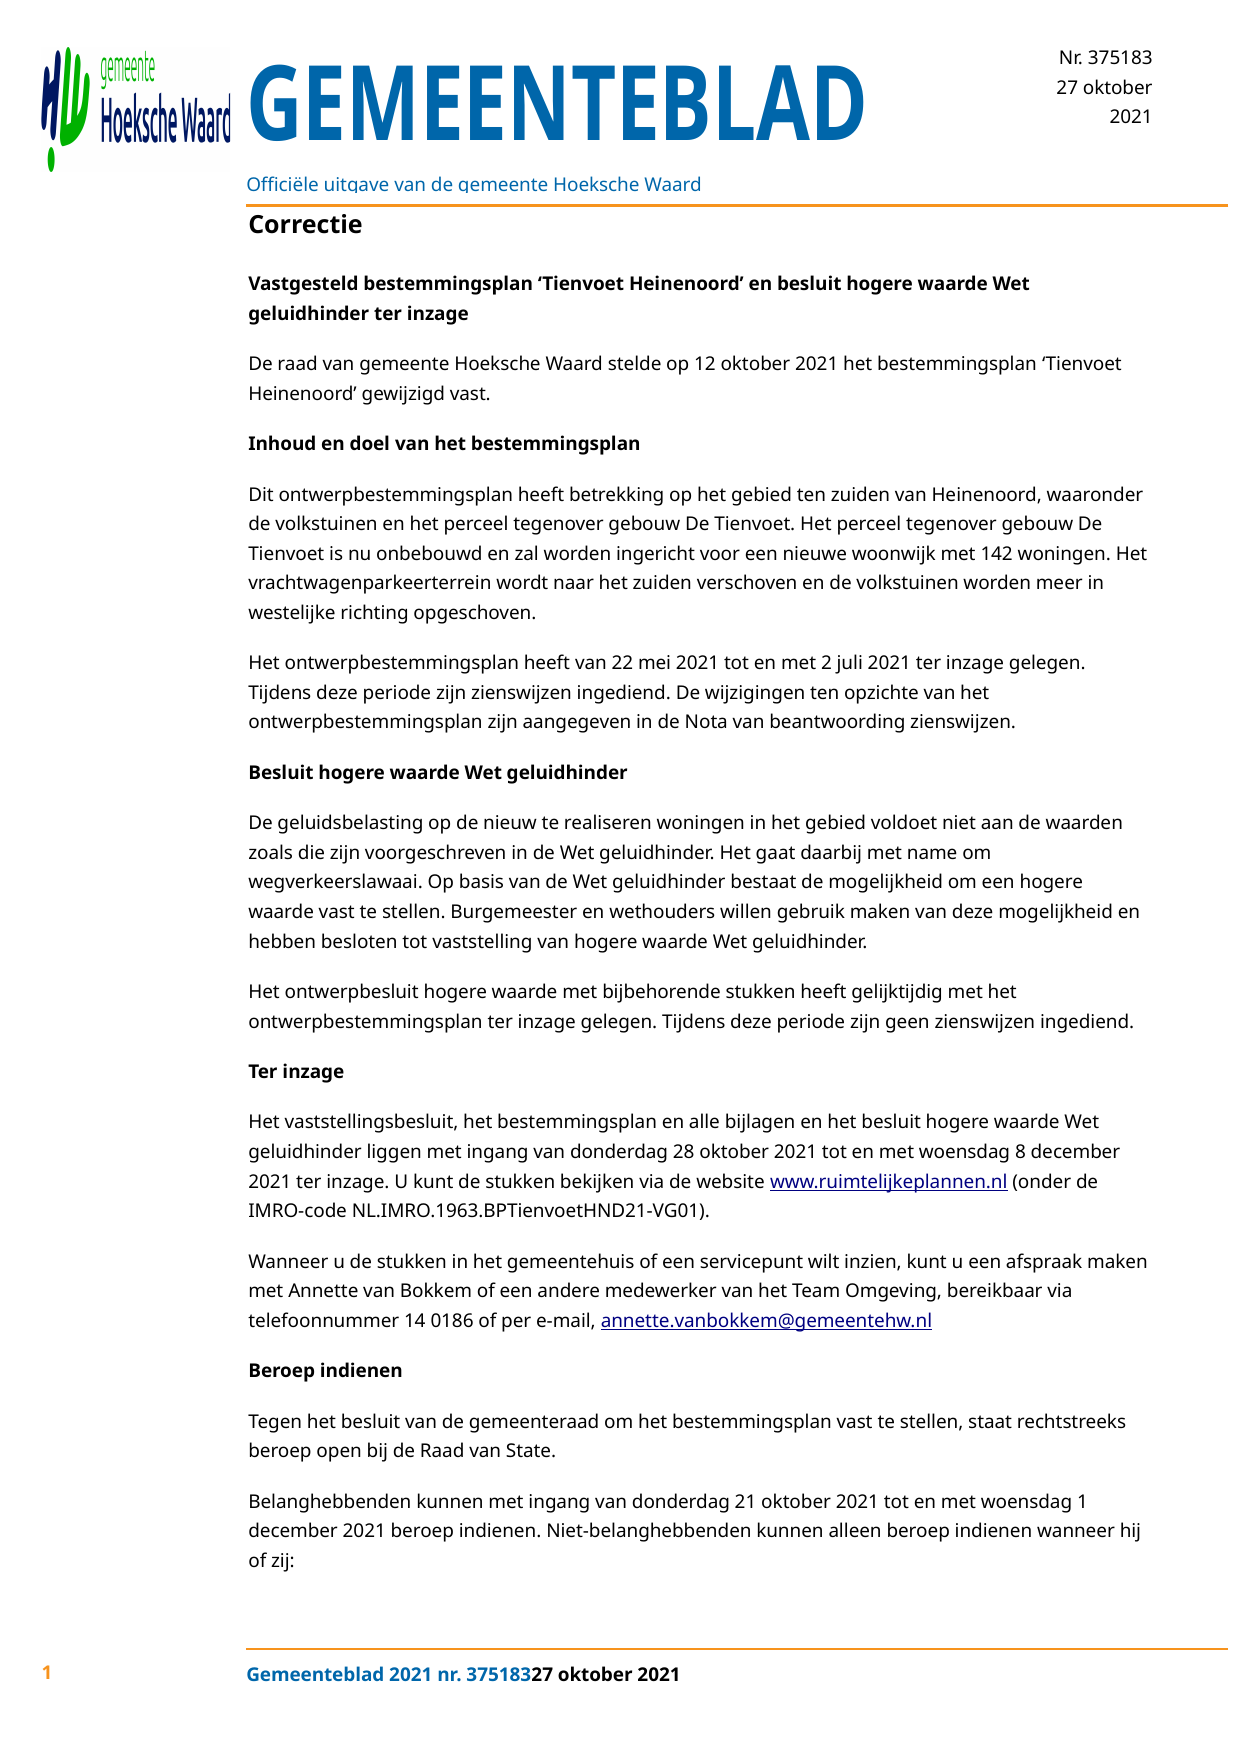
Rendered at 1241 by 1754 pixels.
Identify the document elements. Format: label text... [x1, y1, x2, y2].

text De raad van gemeente Hoeksche Waard stelde op 12 oktober 2021 het bestemmingsplan ‘Tienvoet Heinenoord’ gewijzigd vast. [248, 350, 1152, 406]
text Het vaststellingsbesluit, het bestemmingsplan en alle bijlagen en het besluit hogere waarde Wet geluidhinder liggen met ingang van donderdag 28 oktober 2021 tot en met woensdag 8 december 2021 ter inzage. U kunt de stukken bekijken via de website www.ruimtelijkeplannen.nl (onder de IMRO-code NL.IMRO.1963.BPTienvoetHND21-VG01). [248, 1109, 1152, 1223]
picture [41, 47, 231, 172]
text Het ontwerpbesluit hogere waarde met bijbehorende stukken heeft gelijktijdig met het ontwerpbestemmingsplan ter inzage gelegen. Tijdens deze periode zijn geen zienswijzen ingediend. [248, 978, 1152, 1033]
text Beroep indienen [248, 1357, 1152, 1383]
text Tegen het besluit van de gemeenteraad om het bestemmingsplan vast te stellen, staat rechtstreeks beroep open bij de Raad van State. [248, 1408, 1152, 1463]
text Wanneer u de stukken in het gemeentehuis of een servicepunt wilt inzien, kunt u een afspraak maken met Annette van Bokkem of een andere medewerker van het Team Omgeving, bereikbaar via telefoonnummer 14 0186 of per e-mail, annette.vanbokkem@gemeentehw.nl [248, 1248, 1152, 1333]
text Vastgesteld bestemmingsplan ‘Tienvoet Heinenoord’ en besluit hogere waarde Wet geluidhinder ter inzage [248, 270, 1152, 326]
text Correctie [248, 207, 1152, 241]
text Besluit hogere waarde Wet geluidhinder [248, 759, 1152, 785]
text Inhoud en doel van het bestemmingsplan [248, 430, 1152, 456]
text Het ontwerpbestemmingsplan heeft van 22 mei 2021 tot en met 2 juli 2021 ter inzage gelegen. Tijdens deze periode zijn zienswijzen ingediend. De wijzigingen ten opzichte van het ontwerpbestemmingsplan zijn aangegeven in de Nota van beantwoording zienswijzen. [248, 649, 1152, 734]
text De geluidsbelasting op de nieuw te realiseren woningen in het gebied voldoet niet aan de waarden zoals die zijn voorgeschreven in de Wet geluidhinder. Het gaat daarbij met name om wegverkeerslawaai. Op basis van de Wet geluidhinder bestaat de mogelijkheid om een hogere waarde vast te stellen. Burgemeester en wethouders willen gebruik maken van deze mogelijkheid en hebben besloten tot vaststelling van hogere waarde Wet geluidhinder. [248, 809, 1152, 953]
text Dit ontwerpbestemmingsplan heeft betrekking op het gebied ten zuiden van Heinenoord, waaronder de volkstuinen en het perceel tegenover gebouw De Tienvoet. Het perceel tegenover gebouw De Tienvoet is nu onbebouwd en zal worden ingericht voor een nieuwe woonwijk met 142 woningen. Het vrachtwagenparkeerterrein wordt naar het zuiden verschoven en de volkstuinen worden meer in westelijke richting opgeschoven. [248, 481, 1152, 625]
text Ter inzage [248, 1058, 1152, 1084]
text Belanghebbenden kunnen met ingang van donderdag 21 oktober 2021 tot en met woensdag 1 december 2021 beroep indienen. Niet-belanghebbenden kunnen alleen beroep indienen wanneer hij of zij: [248, 1488, 1152, 1573]
